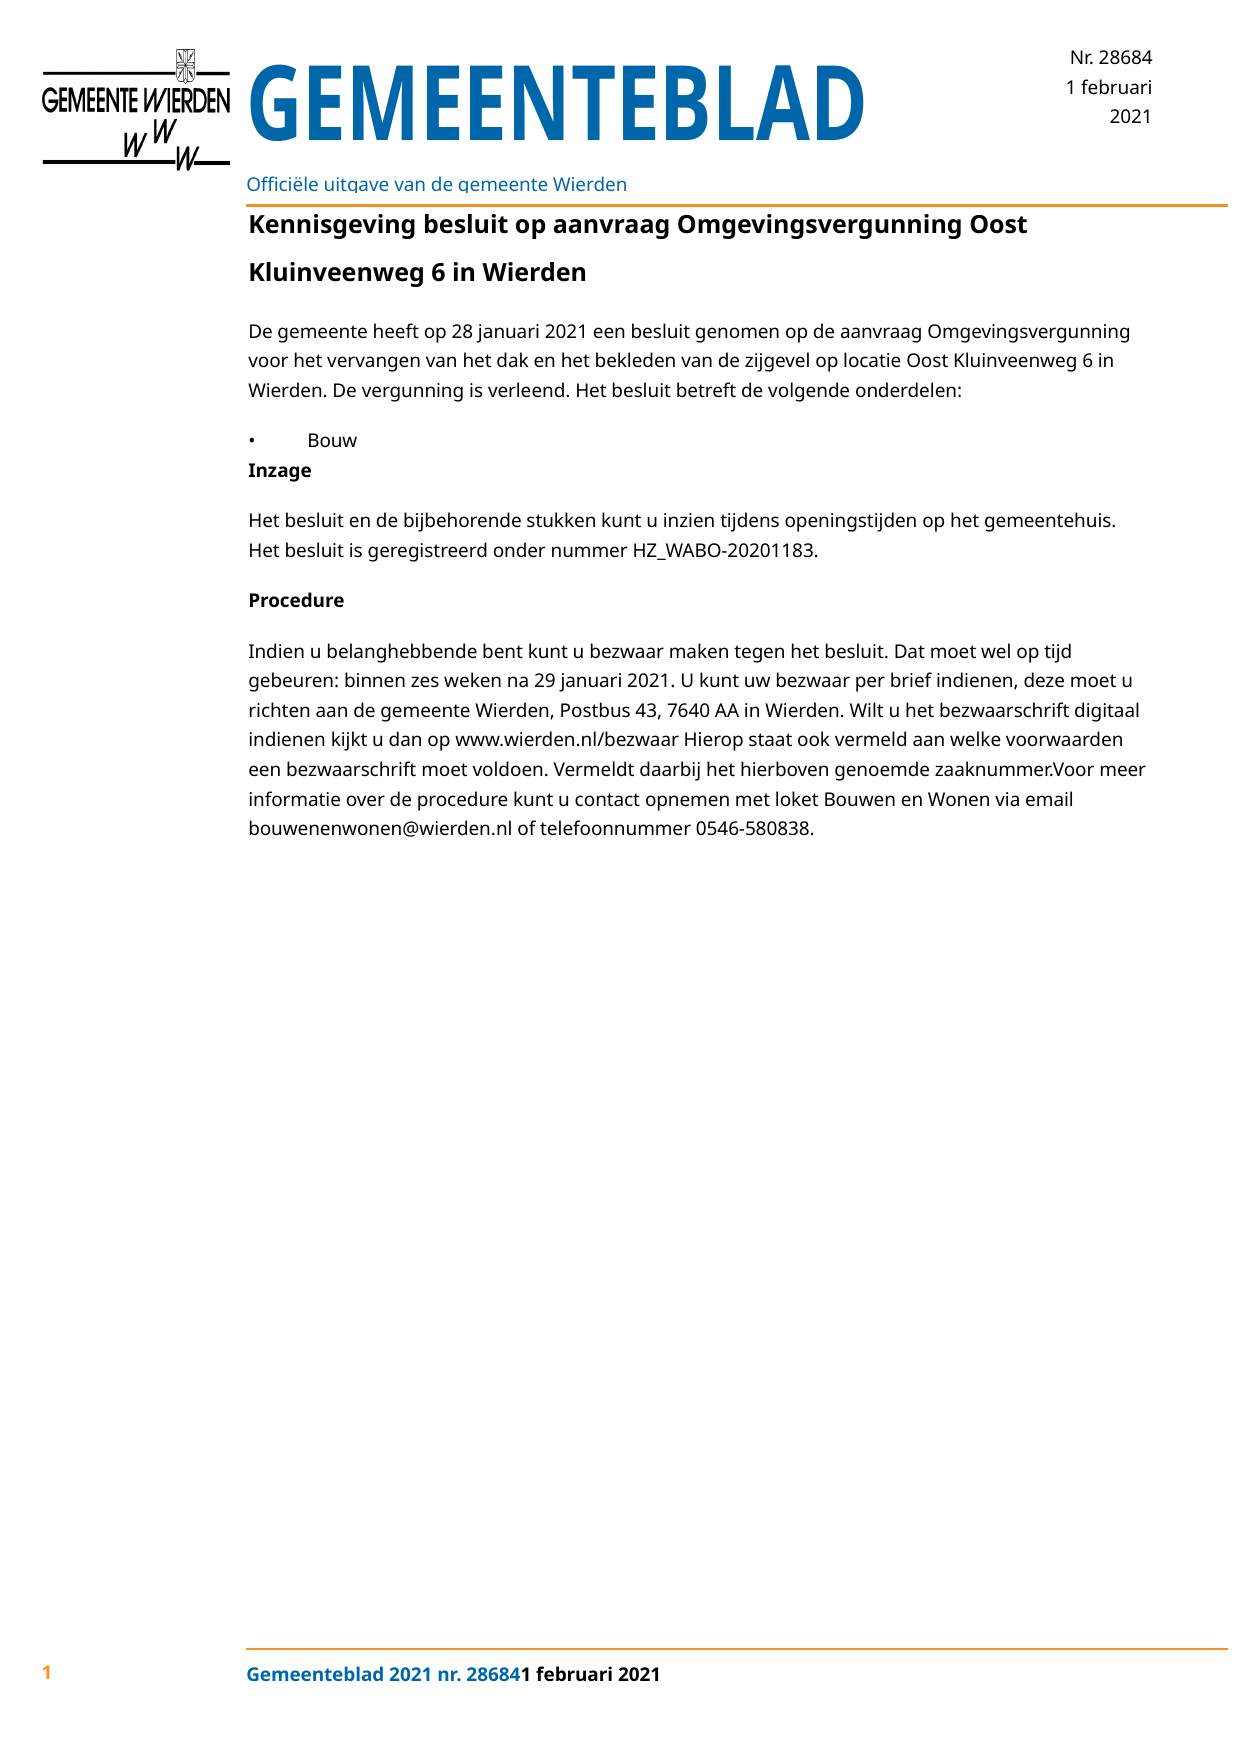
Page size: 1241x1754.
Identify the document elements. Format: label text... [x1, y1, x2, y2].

text Kennisgeving besluit op aanvraag Omgevingsvergunning Oost Kluinveenweg 6 in Wierden [248, 207, 1152, 288]
list Bouw [248, 427, 1152, 453]
text Inzage [248, 457, 1152, 483]
text De gemeente heeft op 28 januari 2021 een besluit genomen op de aanvraag Omgevingsvergunning voor het vervangen van het dak en het bekleden van de zijgevel op locatie Oost Kluinveenweg 6 in Wierden. De vergunning is verleend. Het besluit betreft de volgende onderdelen: [248, 318, 1152, 403]
picture [41, 47, 231, 172]
text Indien u belanghebbende bent kunt u bezwaar maken tegen het besluit. Dat moet wel op tijd gebeuren: binnen zes weken na 29 januari 2021. U kunt uw bezwaar per brief indienen, deze moet u richten aan de gemeente Wierden, Postbus 43, 7640 AA in Wierden. Wilt u het bezwaarschrift digitaal indienen kijkt u dan op www.wierden.nl/bezwaar Hierop staat ook vermeld aan welke voorwaarden een bezwaarschrift moet voldoen. Vermeldt daarbij het hierboven genoemde zaaknummer.Voor meer informatie over de procedure kunt u contact opnemen met loket Bouwen en Wonen via email bouwenenwonen@wierden.nl of telefoonnummer 0546-580838. [248, 638, 1152, 841]
text Procedure [248, 587, 1152, 613]
text Het besluit en de bijbehorende stukken kunt u inzien tijdens openingstijden op het gemeentehuis. Het besluit is geregistreerd onder nummer HZ_WABO-20201183. [248, 507, 1152, 563]
